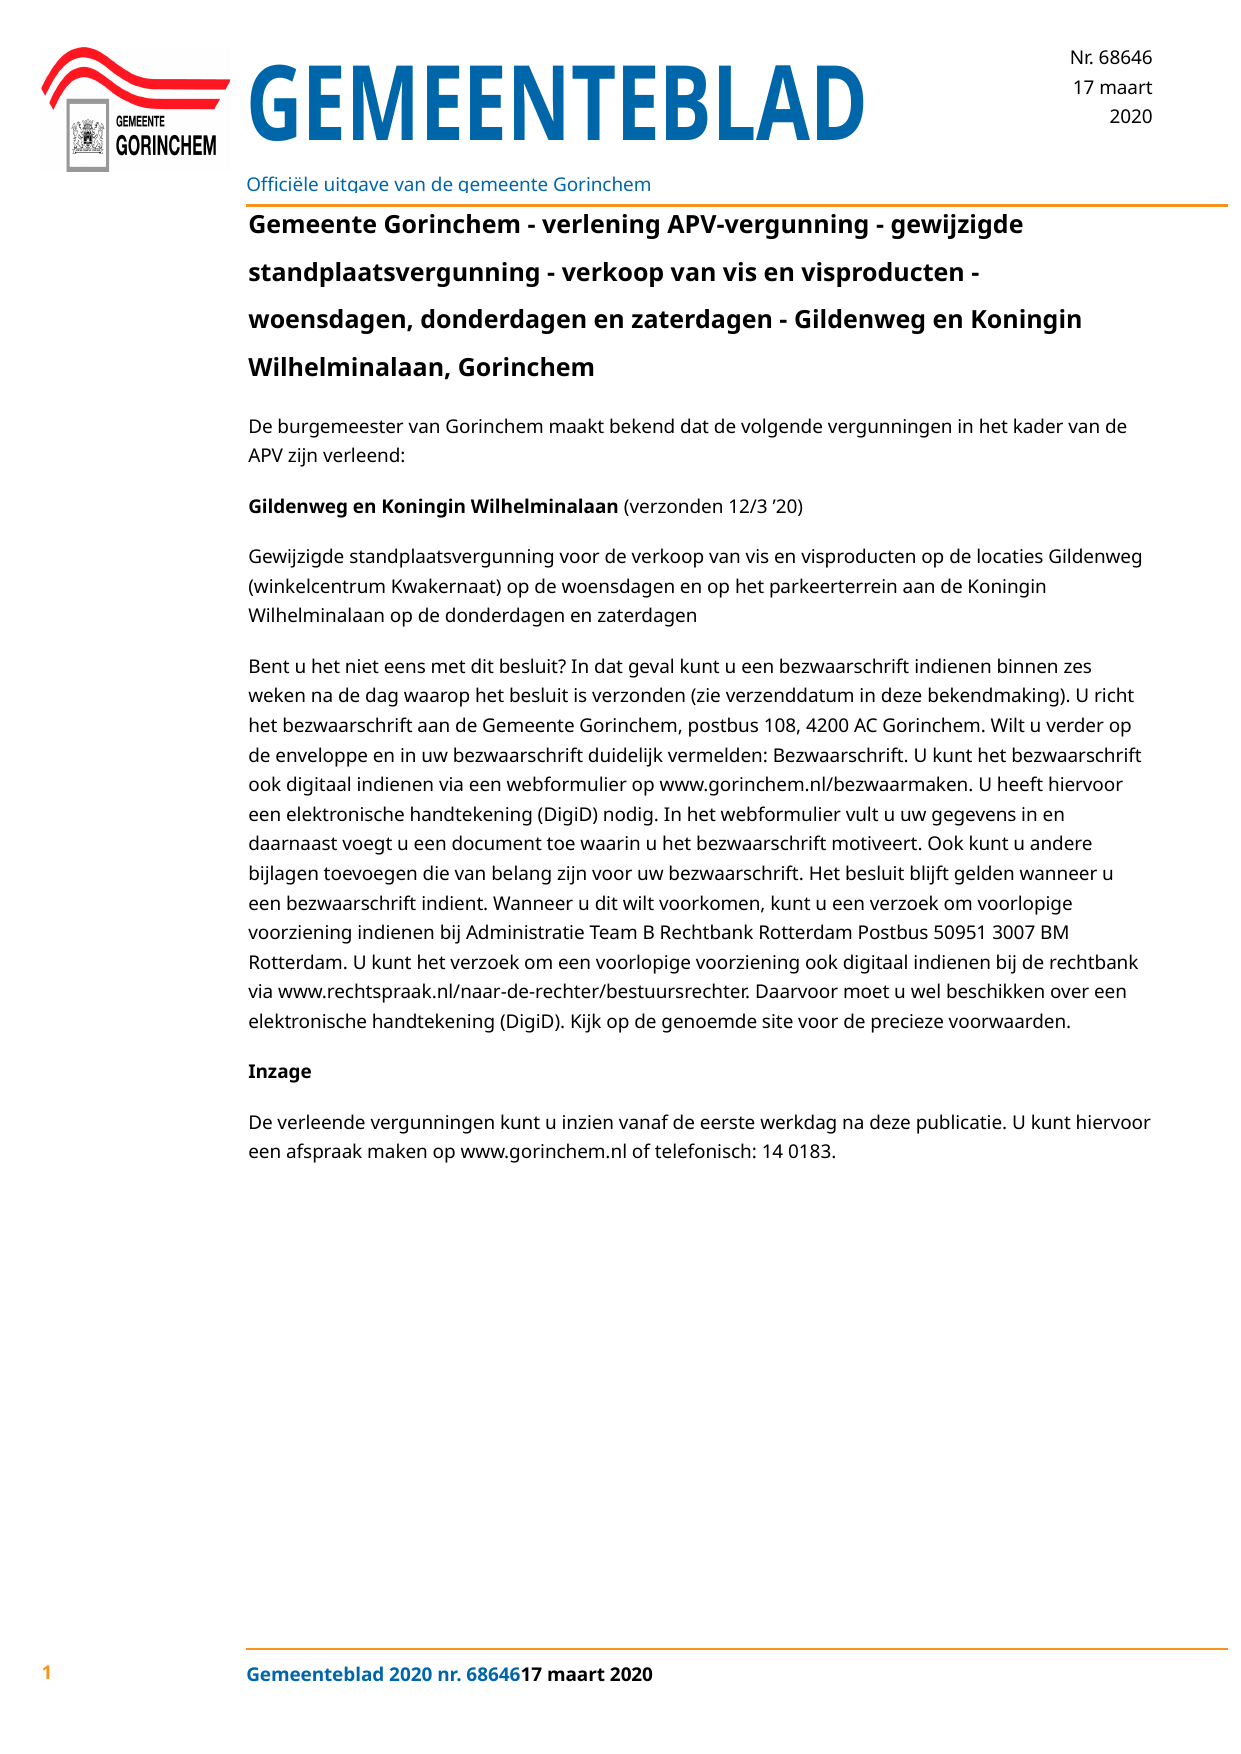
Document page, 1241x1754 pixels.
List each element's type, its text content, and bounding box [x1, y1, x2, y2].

text Gewijzigde standplaatsvergunning voor de verkoop van vis en visproducten op de locaties Gildenweg (winkelcentrum Kwakernaat) op de woensdagen en op het parkeerterrein aan de Koningin Wilhelminalaan op de donderdagen en zaterdagen [248, 543, 1152, 628]
text Gemeente Gorinchem - verlening APV-vergunning - gewijzigde standplaatsvergunning - verkoop van vis en visproducten - woensdagen, donderdagen en zaterdagen - Gildenweg en Koningin Wilhelminalaan, Gorinchem [248, 207, 1152, 384]
text De burgemeester van Gorinchem maakt bekend dat de volgende vergunningen in het kader van de APV zijn verleend: [248, 413, 1152, 468]
text Bent u het niet eens met dit besluit? In dat geval kunt u een bezwaarschrift indienen binnen zes weken na de dag waarop het besluit is verzonden (zie verzenddatum in deze bekendmaking). U richt het bezwaarschrift aan de Gemeente Gorinchem, postbus 108, 4200 AC Gorinchem. Wilt u verder op de enveloppe en in uw bezwaarschrift duidelijk vermelden: Bezwaarschrift. U kunt het bezwaarschrift ook digitaal indienen via een webformulier op www.gorinchem.nl/bezwaarmaken. U heeft hiervoor een elektronische handtekening (DigiD) nodig. In het webformulier vult u uw gegevens in en daarnaast voegt u een document toe waarin u het bezwaarschrift motiveert. Ook kunt u andere bijlagen toevoegen die van belang zijn voor uw bezwaarschrift. Het besluit blijft gelden wanneer u een bezwaarschrift indient. Wanneer u dit wilt voorkomen, kunt u een verzoek om voorlopige voorziening indienen bij Administratie Team B Rechtbank Rotterdam Postbus 50951 3007 BM Rotterdam. U kunt het verzoek om een voorlopige voorziening ook digitaal indienen bij de rechtbank via www.rechtspraak.nl/naar-de-rechter/bestuursrechter. Daarvoor moet u wel beschikken over een elektronische handtekening (DigiD). Kijk op de genoemde site voor de precieze voorwaarden. [248, 653, 1152, 1034]
picture [41, 47, 231, 172]
text De verleende vergunningen kunt u inzien vanaf de eerste werkdag na deze publicatie. U kunt hiervoor een afspraak maken op www.gorinchem.nl of telefonisch: 14 0183. [248, 1109, 1152, 1164]
text Gildenweg en Koningin Wilhelminalaan (verzonden 12/3 ’20) [248, 493, 1152, 519]
text Inzage [248, 1058, 1152, 1084]
